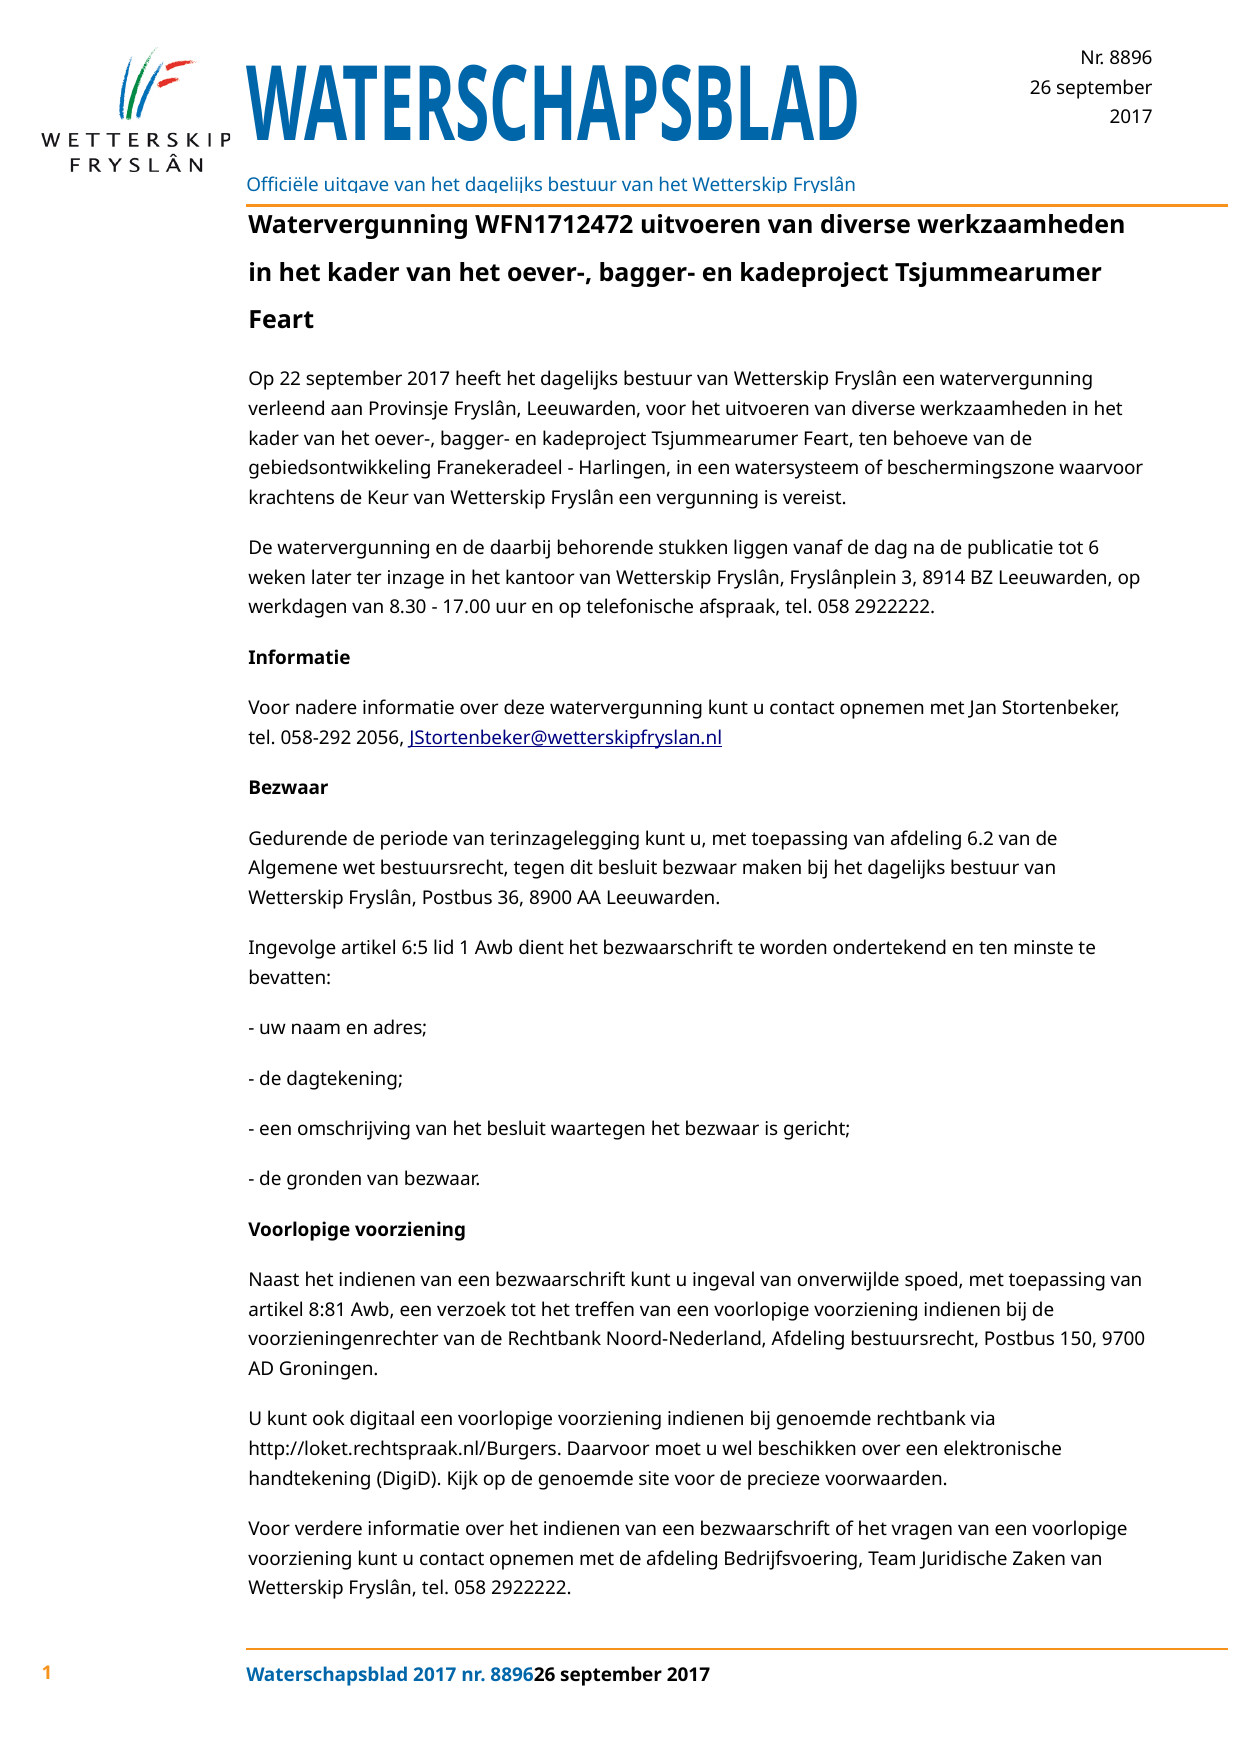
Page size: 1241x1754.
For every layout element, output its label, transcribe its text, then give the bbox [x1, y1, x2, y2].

text Voor nadere informatie over deze watervergunning kunt u contact opnemen met Jan Stortenbeker, tel. 058-292 2056, JStortenbeker@wetterskipfryslan.nl [248, 694, 1152, 749]
text Gedurende de periode van terinzagelegging kunt u, met toepassing van afdeling 6.2 van de Algemene wet bestuursrecht, tegen dit besluit bezwaar maken bij het dagelijks bestuur van Wetterskip Fryslân, Postbus 36, 8900 AA Leeuwarden. [248, 825, 1152, 909]
picture [41, 47, 231, 172]
text Op 22 september 2017 heeft het dagelijks bestuur van Wetterskip Fryslân een watervergunning verleend aan Provinsje Fryslân, Leeuwarden, voor het uitvoeren van diverse werkzaamheden in het kader van het oever-, bagger- en kadeproject Tsjummearumer Feart, ten behoeve van de gebiedsontwikkeling Franekeradeel - Harlingen, in een watersysteem of beschermingszone waarvoor krachtens de Keur van Wetterskip Fryslân een vergunning is vereist. [248, 366, 1152, 509]
text Watervergunning WFN1712472 uitvoeren van diverse werkzaamheden in het kader van het oever-, bagger- en kadeproject Tsjummearumer Feart [248, 207, 1152, 336]
text Voorlopige voorziening [248, 1216, 1152, 1242]
text Voor verdere informatie over het indienen van een bezwaarschrift of het vragen van een voorlopige voorziening kunt u contact opnemen met de afdeling Bedrijfsvoering, Team Juridische Zaken van Wetterskip Fryslân, tel. 058 2922222. [248, 1515, 1152, 1600]
text - een omschrijving van het besluit waartegen het bezwaar is gericht; [248, 1115, 1152, 1141]
text - de gronden van bezwaar. [248, 1166, 1152, 1191]
text De watervergunning en de daarbij behorende stukken liggen vanaf de dag na de publicatie tot 6 weken later ter inzage in het kantoor van Wetterskip Fryslân, Fryslânplein 3, 8914 BZ Leeuwarden, op werkdagen van 8.30 - 17.00 uur en op telefonische afspraak, tel. 058 2922222. [248, 534, 1152, 619]
text - de dagtekening; [248, 1065, 1152, 1090]
text Bezwaar [248, 774, 1152, 800]
text Informatie [248, 644, 1152, 669]
text Ingevolge artikel 6:5 lid 1 Awb dient het bezwaarschrift te worden ondertekend en ten minste te bevatten: [248, 934, 1152, 989]
text U kunt ook digitaal een voorlopige voorziening indienen bij genoemde rechtbank via http://loket.rechtspraak.nl/Burgers. Daarvoor moet u wel beschikken over een elektronische handtekening (DigiD). Kijk op de genoemde site voor de precieze voorwaarden. [248, 1406, 1152, 1490]
text - uw naam en adres; [248, 1014, 1152, 1040]
text Naast het indienen van een bezwaarschrift kunt u ingeval van onverwijlde spoed, met toepassing van artikel 8:81 Awb, een verzoek tot het treffen van een voorlopige voorziening indienen bij de voorzieningenrechter van de Rechtbank Noord-Nederland, Afdeling bestuursrecht, Postbus 150, 9700 AD Groningen. [248, 1266, 1152, 1381]
